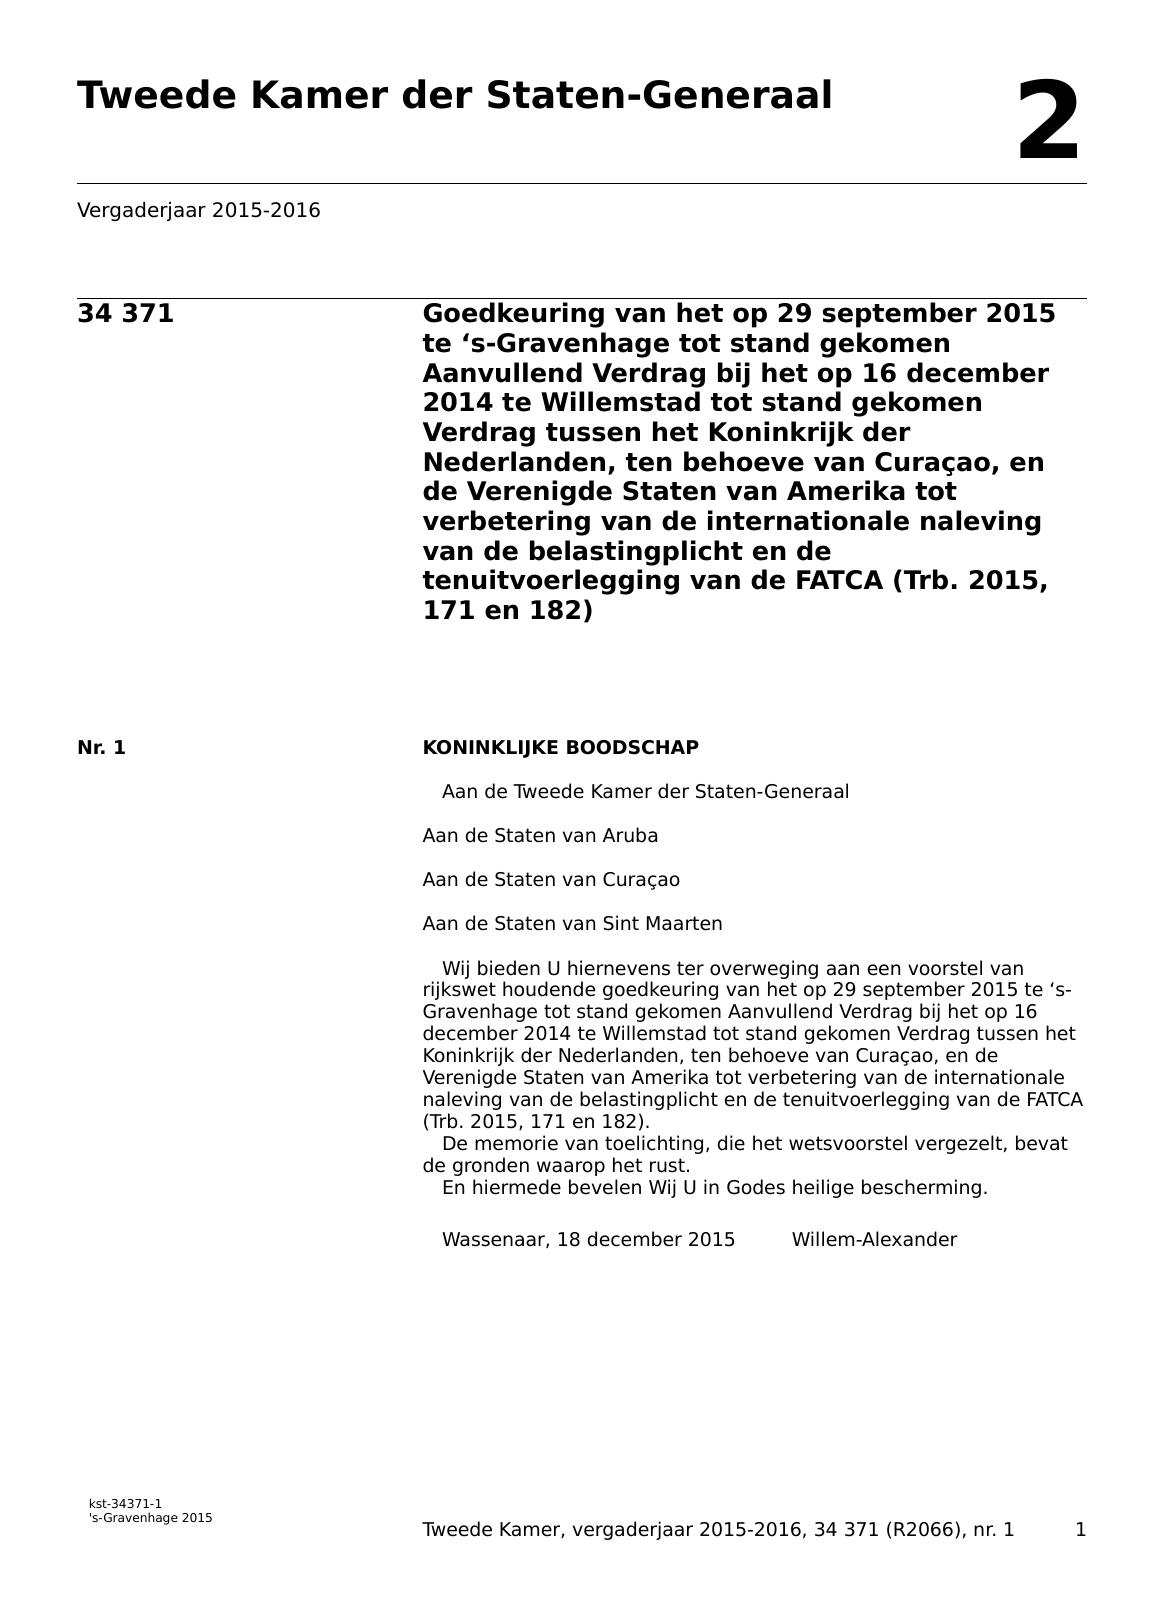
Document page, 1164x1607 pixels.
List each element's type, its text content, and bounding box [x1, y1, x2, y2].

subtitle Nr. 1 KONINKLIJKE BOODSCHAP [77, 737, 1087, 758]
text Aan de Staten van Sint Maarten [422, 913, 1087, 935]
text Wassenaar, 18 december 2015 Willem-Alexander [422, 1229, 1087, 1251]
subtitle 34 371 Goedkeuring van het op 29 september 2015 te ‘s-Gravenhage tot stand gekomen Aanvullend Verdrag bij het op 16 december 2014 te Willemstad tot stand gekomen Verdrag tussen het Koninkrijk der Nederlanden, ten behoeve van Curaçao, en de Verenigde Staten van Amerika tot verbetering van de internationale naleving van de belastingplicht en de tenuitvoerlegging van de FATCA (Trb. 2015, 171 en 182) [77, 299, 1087, 626]
text Aan de Tweede Kamer der Staten-Generaal [422, 781, 1087, 803]
text Aan de Staten van Aruba [422, 825, 1087, 847]
text kst-34371-1 [88, 1497, 323, 1511]
text En hiermede bevelen Wij U in Godes heilige bescherming. [422, 1177, 1087, 1199]
table_cell Vergaderjaar 2015-2016 [77, 184, 1087, 298]
table_header 2 [886, 59, 1087, 183]
text 's-Gravenhage 2015 [88, 1511, 323, 1525]
text De memorie van toelichting, die het wetsvoorstel vergezelt, bevat de gronden waarop het rust. [422, 1133, 1087, 1177]
table_header Tweede Kamer der Staten-Generaal [77, 59, 886, 183]
text Aan de Staten van Curaçao [422, 869, 1087, 891]
text Wij bieden U hiernevens ter overweging aan een voorstel van rijkswet houdende goedkeuring van het op 29 september 2015 te ‘s-Gravenhage tot stand gekomen Aanvullend Verdrag bij het op 16 december 2014 te Willemstad tot stand gekomen Verdrag tussen het Koninkrijk der Nederlanden, ten behoeve van Curaçao, en de Verenigde Staten van Amerika tot verbetering van de internationale naleving van de belastingplicht en de tenuitvoerlegging van de FATCA (Trb. 2015, 171 en 182). [422, 957, 1087, 1133]
